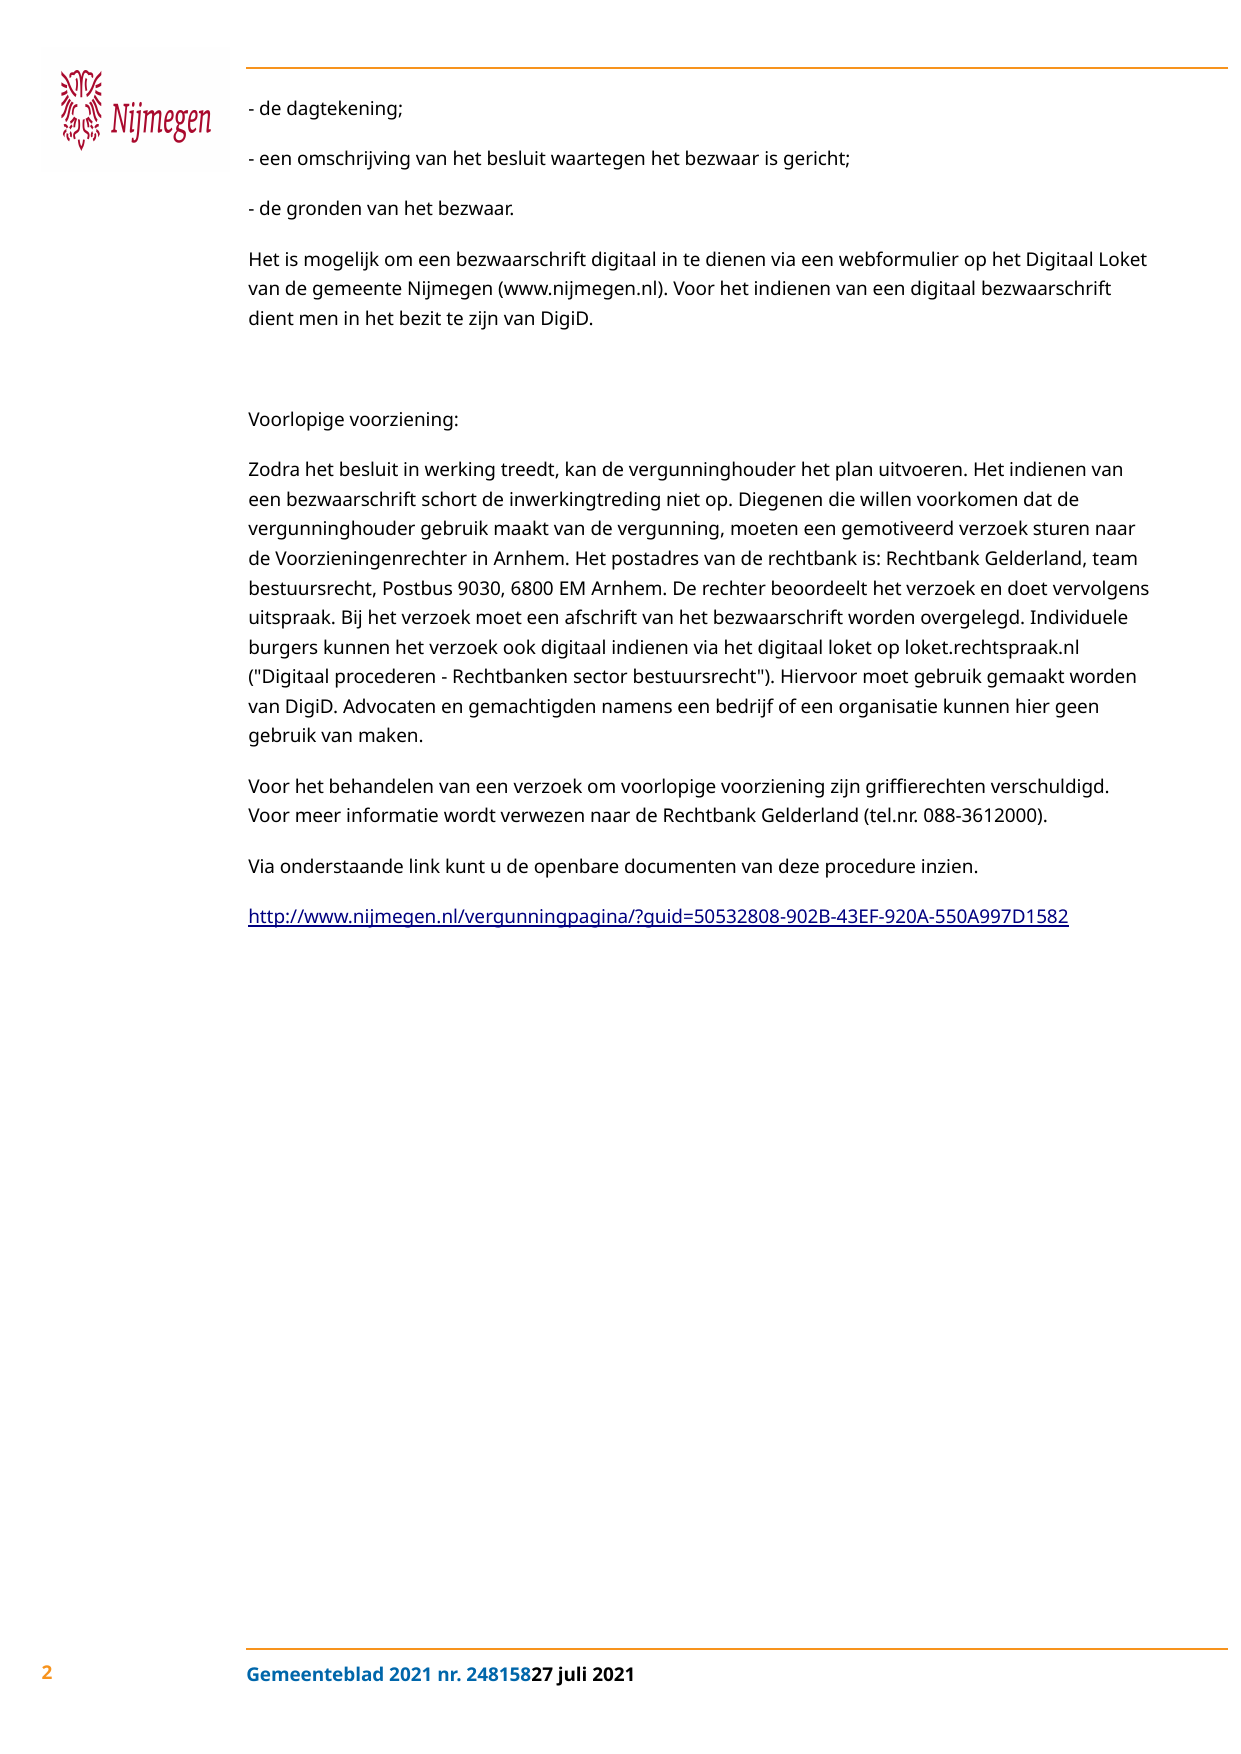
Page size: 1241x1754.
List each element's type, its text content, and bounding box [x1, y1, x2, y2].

text Zodra het besluit in werking treedt, kan de vergunninghouder het plan uitvoeren. Het indienen van een bezwaarschrift schort de inwerkingtreding niet op. Diegenen die willen voorkomen dat de vergunninghouder gebruik maakt van de vergunning, moeten een gemotiveerd verzoek sturen naar de Voorzieningenrechter in Arnhem. Het postadres van de rechtbank is: Rechtbank Gelderland, team bestuursrecht, Postbus 9030, 6800 EM Arnhem. De rechter beoordeelt het verzoek en doet vervolgens uitspraak. Bij het verzoek moet een afschrift van het bezwaarschrift worden overgelegd. Individuele burgers kunnen het verzoek ook digitaal indienen via het digitaal loket op loket.rechtspraak.nl ("Digitaal procederen - Rechtbanken sector bestuursrecht"). Hiervoor moet gebruik gemaakt worden van DigiD. Advocaten en gemachtigden namens een bedrijf of een organisatie kunnen hier geen gebruik van maken. [248, 456, 1152, 748]
text Het is mogelijk om een bezwaarschrift digitaal in te dienen via een webformulier op het Digitaal Loket van de gemeente Nijmegen (www.nijmegen.nl). Voor het indienen van een digitaal bezwaarschrift dient men in het bezit te zijn van DigiD. [248, 246, 1152, 331]
text http://www.nijmegen.nl/vergunningpagina/?guid=50532808-902B-43EF-920A-550A997D1582 [248, 903, 1152, 929]
text - de dagtekening; [248, 95, 1152, 121]
picture [41, 47, 231, 172]
text Via onderstaande link kunt u de openbare documenten van deze procedure inzien. [248, 853, 1152, 879]
text - een omschrijving van het besluit waartegen het bezwaar is gericht; [248, 145, 1152, 171]
text - de gronden van het bezwaar. [248, 196, 1152, 221]
text Voor het behandelen van een verzoek om voorlopige voorziening zijn griffierechten verschuldigd. Voor meer informatie wordt verwezen naar de Rechtbank Gelderland (tel.nr. 088-3612000). [248, 773, 1152, 828]
text Voorlopige voorziening: [248, 406, 1152, 432]
